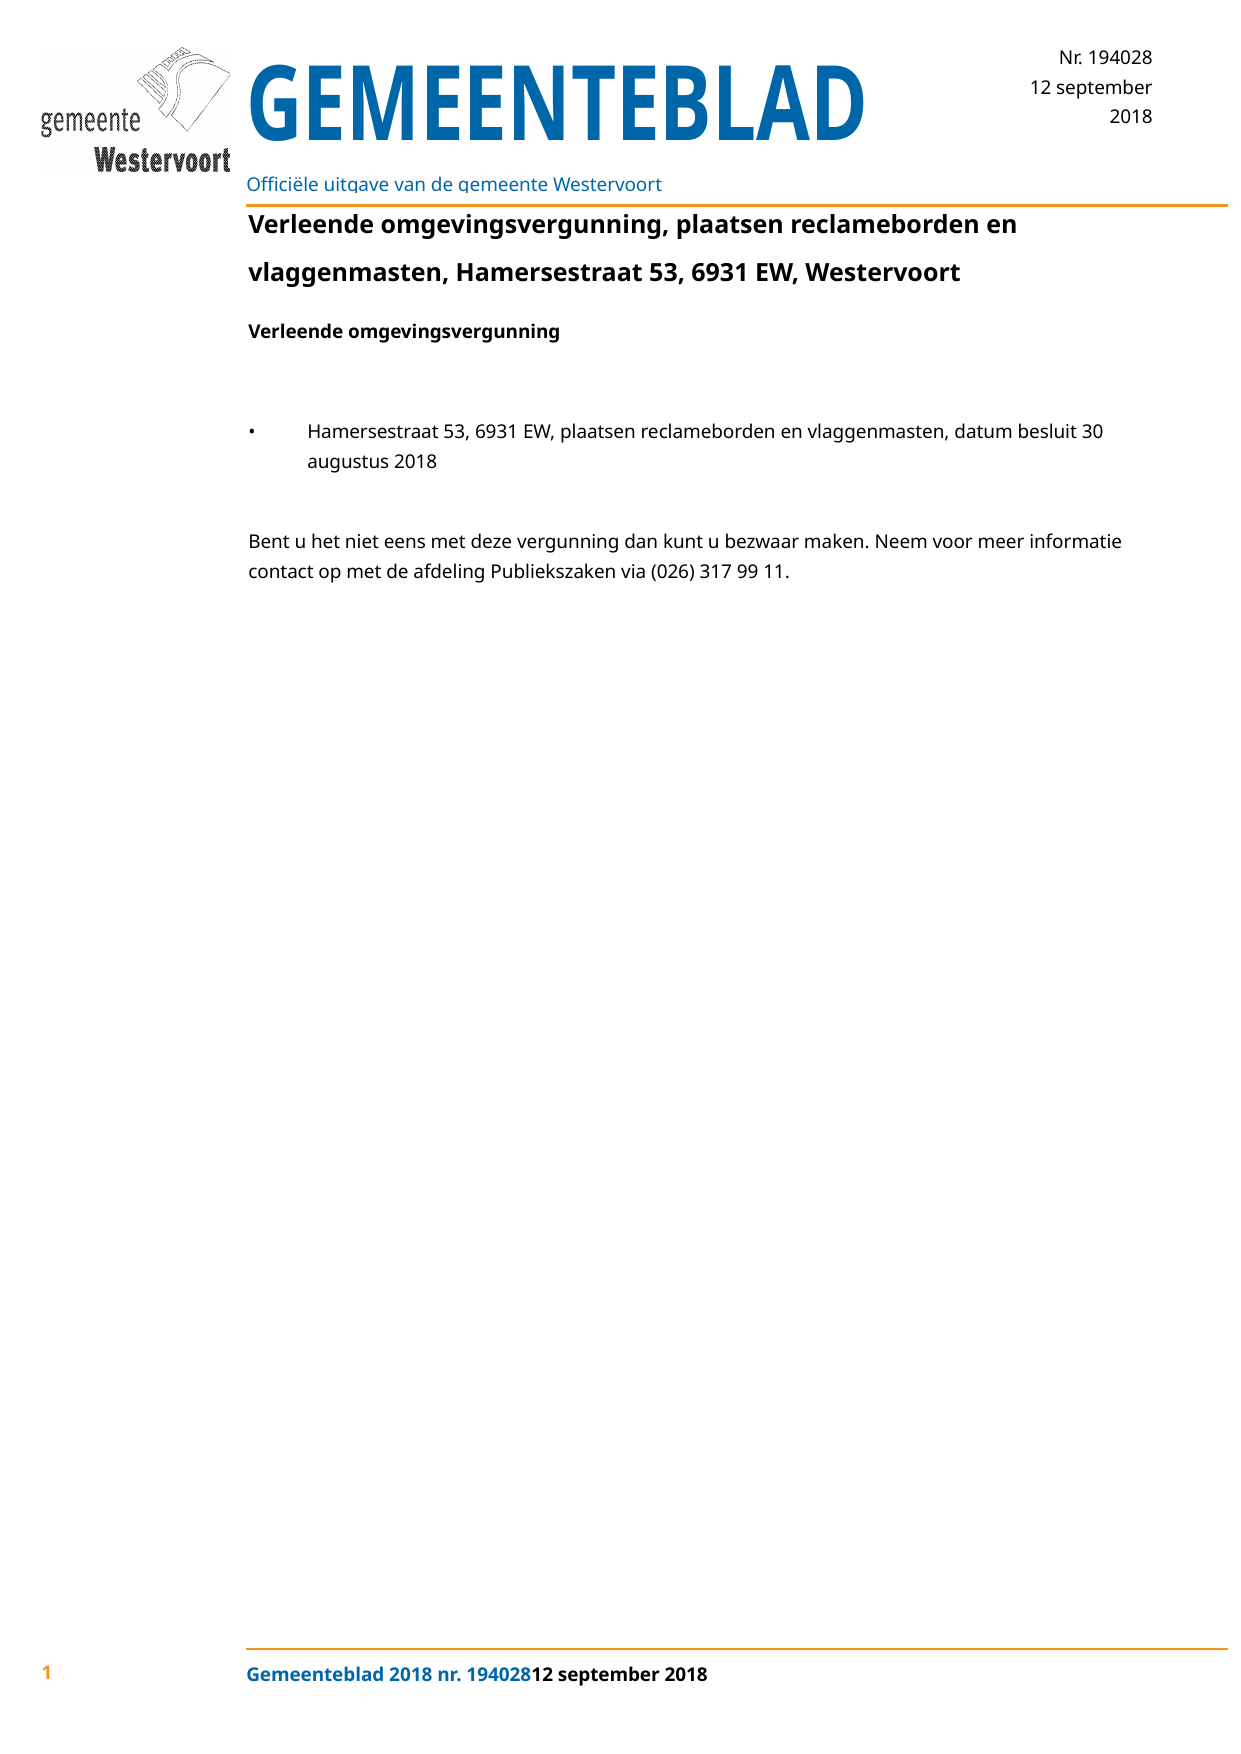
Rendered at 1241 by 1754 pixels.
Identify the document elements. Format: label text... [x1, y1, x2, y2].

picture [41, 47, 231, 172]
text Verleende omgevingsvergunning, plaatsen reclameborden en vlaggenmasten, Hamersestraat 53, 6931 EW, Westervoort [248, 207, 1152, 288]
text Bent u het niet eens met deze vergunning dan kunt u bezwaar maken. Neem voor meer informatie contact op met de afdeling Publiekszaken via (026) 317 99 11. [248, 528, 1152, 584]
list Hamersestraat 53, 6931 EW, plaatsen reclameborden en vlaggenmasten, datum besluit 30 augustus 2018 [248, 419, 1152, 474]
text Verleende omgevingsvergunning [248, 318, 1152, 344]
